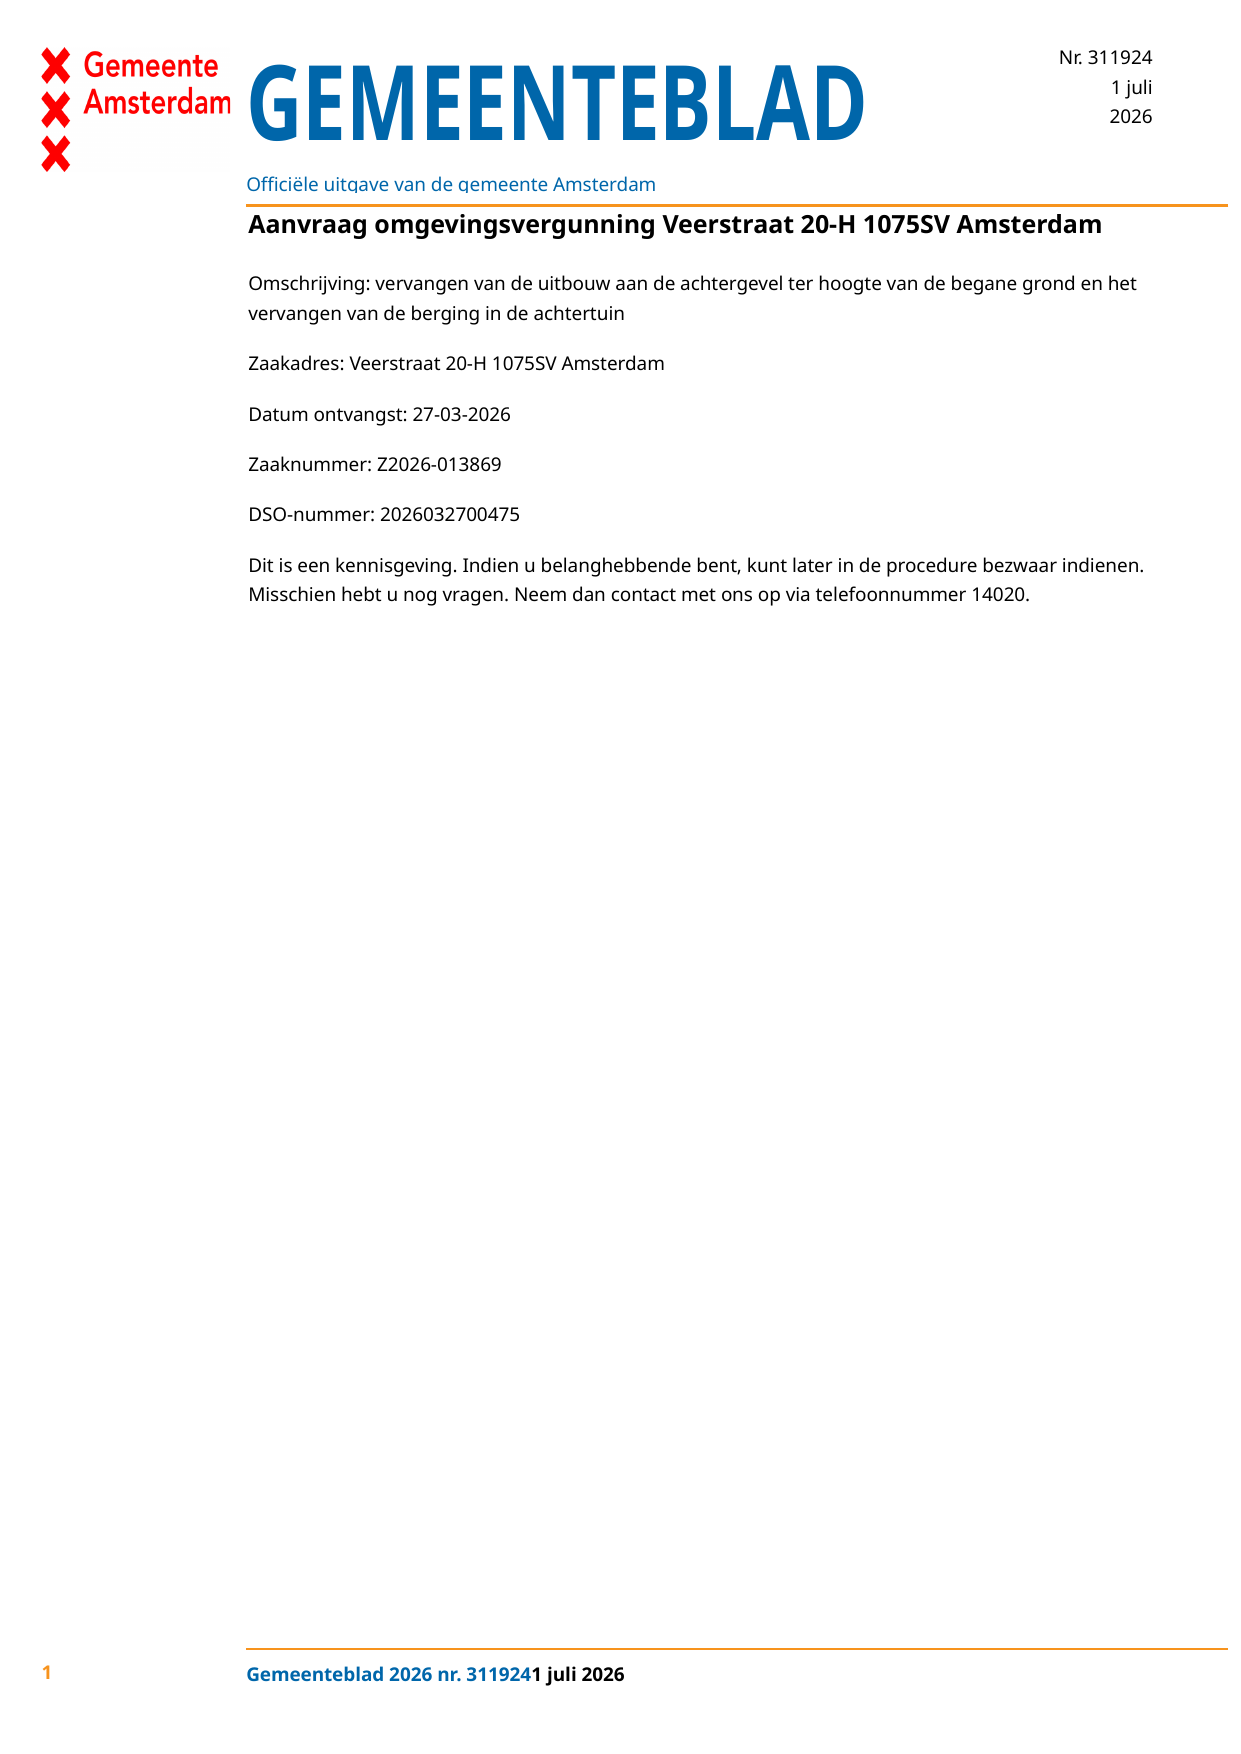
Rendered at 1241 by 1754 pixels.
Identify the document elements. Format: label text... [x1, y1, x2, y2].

picture [41, 47, 231, 172]
text Dit is een kennisgeving. Indien u belanghebbende bent, kunt later in de procedure bezwaar indienen. Misschien hebt u nog vragen. Neem dan contact met ons op via telefoonnummer 14020. [248, 552, 1152, 607]
text Datum ontvangst: 27-03-2026 [248, 401, 1152, 426]
text DSO-nummer: 2026032700475 [248, 502, 1152, 527]
text Aanvraag omgevingsvergunning Veerstraat 20-H 1075SV Amsterdam [248, 207, 1152, 241]
text Omschrijving: vervangen van de uitbouw aan de achtergevel ter hoogte van de begane grond en het vervangen van de berging in de achtertuin [248, 270, 1152, 326]
text Zaaknummer: Z2026-013869 [248, 451, 1152, 477]
text Zaakadres: Veerstraat 20-H 1075SV Amsterdam [248, 350, 1152, 376]
